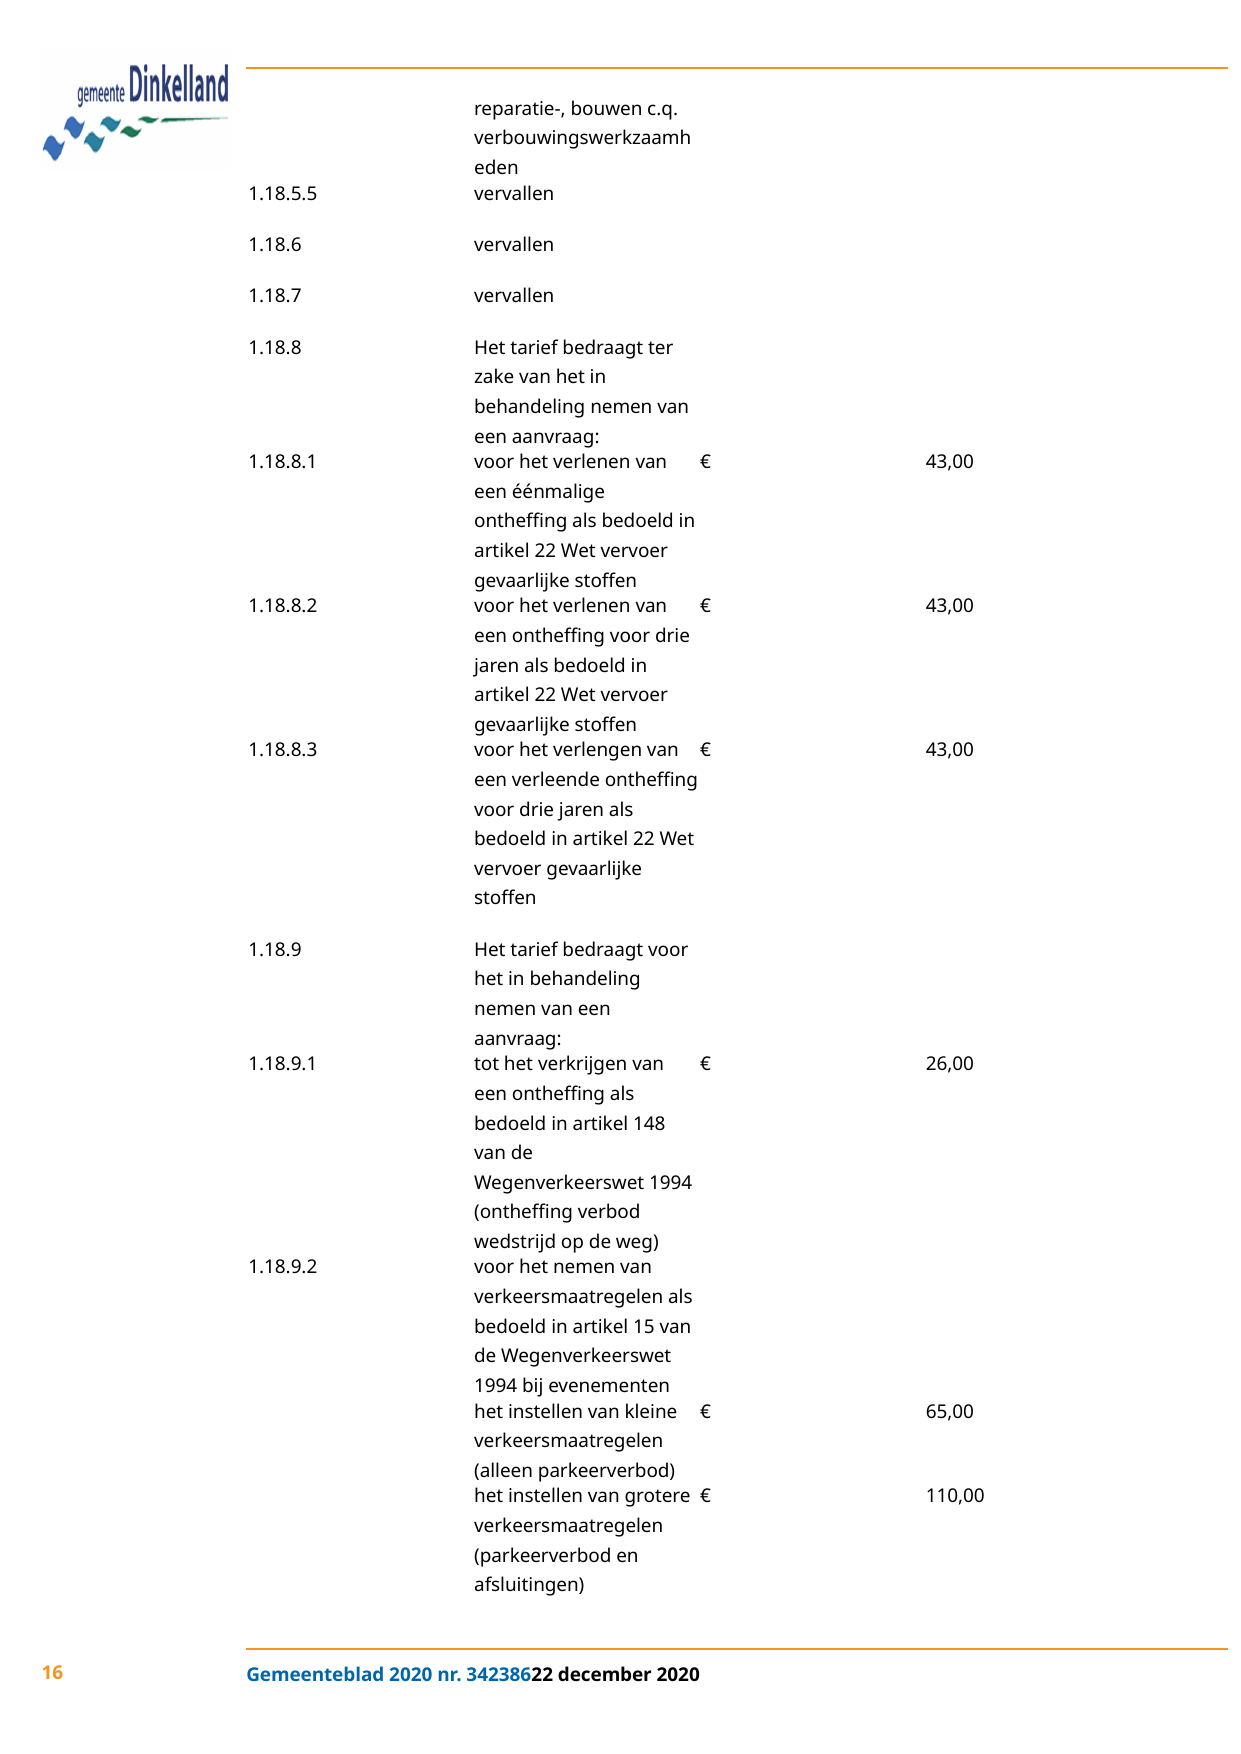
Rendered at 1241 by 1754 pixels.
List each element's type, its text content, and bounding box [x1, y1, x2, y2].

table_cell [248, 1483, 474, 1597]
table_cell [926, 205, 1152, 231]
table_cell [700, 231, 926, 257]
table_cell € [700, 1483, 926, 1597]
table_cell [926, 95, 1152, 180]
table_cell 1.18.7 [248, 283, 474, 308]
table_cell € [700, 1398, 926, 1483]
table_cell [926, 231, 1152, 257]
table_cell [248, 910, 474, 936]
table_cell [248, 205, 474, 231]
table_cell [700, 308, 926, 334]
table_cell € [700, 737, 926, 910]
table_cell 1.18.8.1 [248, 449, 474, 593]
table_cell [926, 334, 1152, 448]
table_cell voor het verlengen van een verleende ontheffing voor drie jaren als bedoeld in artikel 22 Wet vervoer gevaarlijke stoffen [474, 737, 700, 910]
table_cell [474, 308, 700, 334]
table_cell 1.18.5.5 [248, 180, 474, 205]
table_cell 1.18.9.1 [248, 1051, 474, 1254]
table_cell [926, 257, 1152, 283]
table_cell [926, 180, 1152, 205]
table_cell 26,00 [926, 1051, 1152, 1254]
table_cell 43,00 [926, 449, 1152, 593]
table_cell [926, 936, 1152, 1051]
table_cell [248, 308, 474, 334]
table_cell [926, 910, 1152, 936]
table_cell € [700, 593, 926, 737]
table_cell [700, 910, 926, 936]
table_cell [474, 257, 700, 283]
table_cell Het tarief bedraagt voor het in behandeling nemen van een aanvraag: [474, 936, 700, 1051]
table_cell voor het nemen van verkeersmaatregelen als bedoeld in artikel 15 van de Wegenverkeerswet 1994 bij evenementen [474, 1254, 700, 1398]
table_cell [926, 283, 1152, 308]
table_cell € [700, 1051, 926, 1254]
table_cell 110,00 [926, 1483, 1152, 1597]
table_cell 1.18.8.3 [248, 737, 474, 910]
table_cell [700, 205, 926, 231]
table_cell [700, 1254, 926, 1398]
table_cell [700, 257, 926, 283]
table_cell 1.18.9 [248, 936, 474, 1051]
table_cell vervallen [474, 231, 700, 257]
table_cell [474, 910, 700, 936]
table_cell tot het verkrijgen van een ontheffing als bedoeld in artikel 148 van de Wegenverkeerswet 1994 (ontheffing verbod wedstrijd op de weg) [474, 1051, 700, 1254]
table_cell [926, 308, 1152, 334]
table_cell vervallen [474, 283, 700, 308]
table_cell [700, 936, 926, 1051]
table_cell 43,00 [926, 593, 1152, 737]
table_cell voor het verlenen van een ontheffing voor drie jaren als bedoeld in artikel 22 Wet vervoer gevaarlijke stoffen [474, 593, 700, 737]
table_cell 65,00 [926, 1398, 1152, 1483]
table_cell reparatie-, bouwen c.q. verbouwingswerkzaamheden [474, 95, 700, 180]
table_cell het instellen van kleine verkeersmaatregelen (alleen parkeerverbod) [474, 1398, 700, 1483]
table_cell [248, 257, 474, 283]
table_cell [248, 1398, 474, 1483]
table_cell vervallen [474, 180, 700, 205]
table_cell 43,00 [926, 737, 1152, 910]
picture [41, 47, 231, 172]
table_cell [474, 205, 700, 231]
table_cell [700, 334, 926, 448]
table_cell [926, 1254, 1152, 1398]
table_cell voor het verlenen van een éénmalige ontheffing als bedoeld in artikel 22 Wet vervoer gevaarlijke stoffen [474, 449, 700, 593]
table_cell [248, 95, 474, 180]
table_cell 1.18.8.2 [248, 593, 474, 737]
table_cell 1.18.9.2 [248, 1254, 474, 1398]
table_cell 1.18.6 [248, 231, 474, 257]
table_cell [700, 283, 926, 308]
table_cell het instellen van grotere verkeersmaatregelen (parkeerverbod en afsluitingen) [474, 1483, 700, 1597]
table_cell Het tarief bedraagt ter zake van het in behandeling nemen van een aanvraag: [474, 334, 700, 448]
table_cell [700, 95, 926, 180]
table_cell [700, 180, 926, 205]
table_cell € [700, 449, 926, 593]
table_cell 1.18.8 [248, 334, 474, 448]
